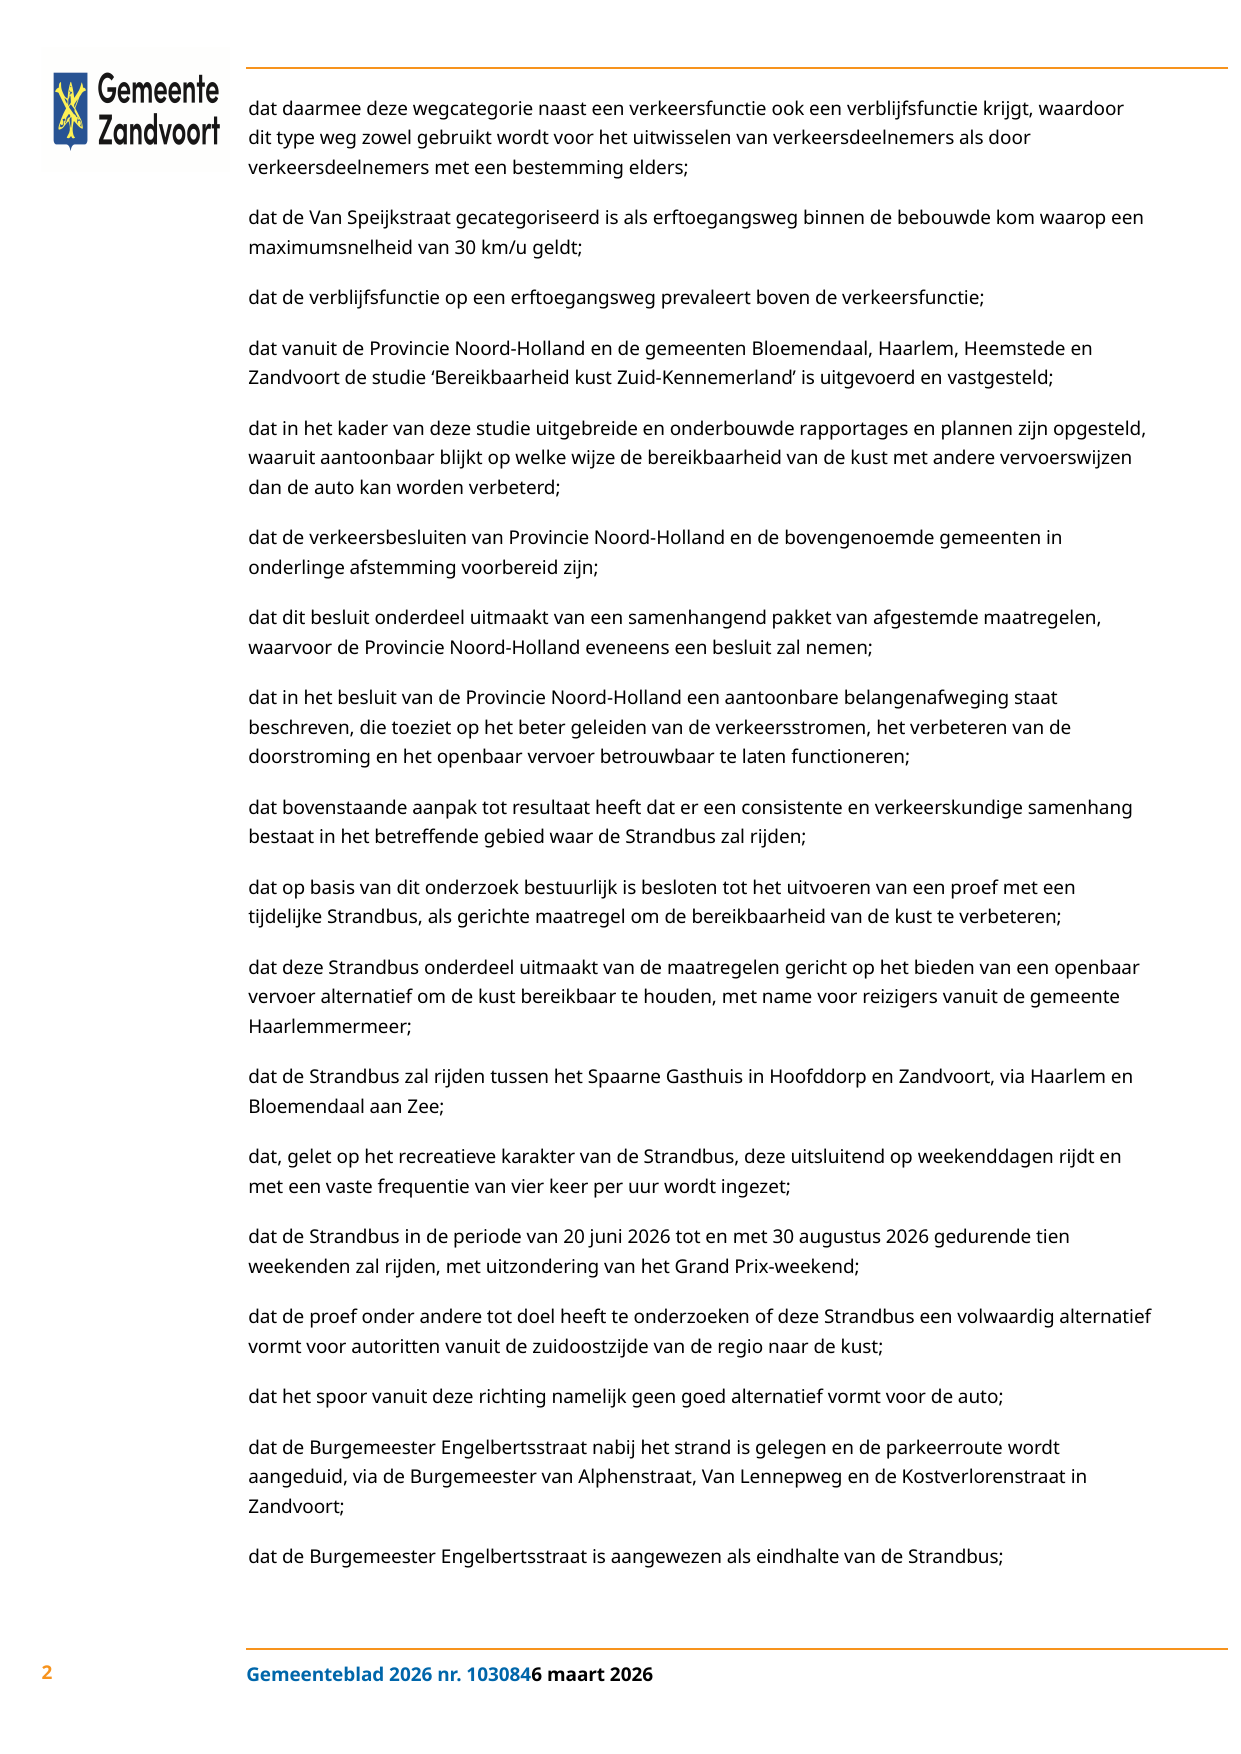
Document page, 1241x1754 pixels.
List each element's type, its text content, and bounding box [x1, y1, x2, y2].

text dat in het besluit van de Provincie Noord-Holland een aantoonbare belangenafweging staat beschreven, die toeziet op het beter geleiden van de verkeersstromen, het verbeteren van de doorstroming en het openbaar vervoer betrouwbaar te laten functioneren; [248, 684, 1152, 769]
text dat de Burgemeester Engelbertsstraat is aangewezen als eindhalte van de Strandbus; [248, 1543, 1152, 1569]
text dat de Strandbus zal rijden tussen het Spaarne Gasthuis in Hoofddorp en Zandvoort, via Haarlem en Bloemendaal aan Zee; [248, 1063, 1152, 1119]
text dat daarmee deze wegcategorie naast een verkeersfunctie ook een verblijfsfunctie krijgt, waardoor dit type weg zowel gebruikt wordt voor het uitwisselen van verkeersdeelnemers als door verkeersdeelnemers met een bestemming elders; [248, 95, 1152, 180]
text dat de Van Speijkstraat gecategoriseerd is als erftoegangsweg binnen de bebouwde kom waarop een maximumsnelheid van 30 km/u geldt; [248, 204, 1152, 260]
text dat op basis van dit onderzoek bestuurlijk is besloten tot het uitvoeren van een proef met een tijdelijke Strandbus, als gerichte maatregel om de bereikbaarheid van de kust te verbeteren; [248, 874, 1152, 929]
text dat deze Strandbus onderdeel uitmaakt van de maatregelen gericht op het bieden van een openbaar vervoer alternatief om de kust bereikbaar te houden, met name voor reizigers vanuit de gemeente Haarlemmermeer; [248, 954, 1152, 1039]
text dat in het kader van deze studie uitgebreide en onderbouwde rapportages en plannen zijn opgesteld, waaruit aantoonbaar blijkt op welke wijze de bereikbaarheid van de kust met andere vervoerswijzen dan de auto kan worden verbeterd; [248, 415, 1152, 500]
text dat, gelet op het recreatieve karakter van de Strandbus, deze uitsluitend op weekenddagen rijdt en met een vaste frequentie van vier keer per uur wordt ingezet; [248, 1143, 1152, 1199]
text dat de verblijfsfunctie op een erftoegangsweg prevaleert boven de verkeersfunctie; [248, 284, 1152, 310]
text dat de proef onder andere tot doel heeft te onderzoeken of deze Strandbus een volwaardig alternatief vormt voor autoritten vanuit de zuidoostzijde van de regio naar de kust; [248, 1303, 1152, 1359]
text dat de verkeersbesluiten van Provincie Noord-Holland en de bovengenoemde gemeenten in onderlinge afstemming voorbereid zijn; [248, 524, 1152, 580]
text dat bovenstaande aanpak tot resultaat heeft dat er een consistente en verkeerskundige samenhang bestaat in het betreffende gebied waar de Strandbus zal rijden; [248, 794, 1152, 849]
text dat vanuit de Provincie Noord-Holland en de gemeenten Bloemendaal, Haarlem, Heemstede en Zandvoort de studie ‘Bereikbaarheid kust Zuid-Kennemerland’ is uitgevoerd en vastgesteld; [248, 335, 1152, 390]
picture [41, 47, 231, 172]
text dat de Burgemeester Engelbertsstraat nabij het strand is gelegen en de parkeerroute wordt aangeduid, via de Burgemeester van Alphenstraat, Van Lennepweg en de Kostverlorenstraat in Zandvoort; [248, 1434, 1152, 1519]
text dat de Strandbus in de periode van 20 juni 2026 tot en met 30 augustus 2026 gedurende tien weekenden zal rijden, met uitzondering van het Grand Prix-weekend; [248, 1223, 1152, 1279]
text dat dit besluit onderdeel uitmaakt van een samenhangend pakket van afgestemde maatregelen, waarvoor de Provincie Noord-Holland eveneens een besluit zal nemen; [248, 604, 1152, 660]
text dat het spoor vanuit deze richting namelijk geen goed alternatief vormt voor de auto; [248, 1383, 1152, 1409]
